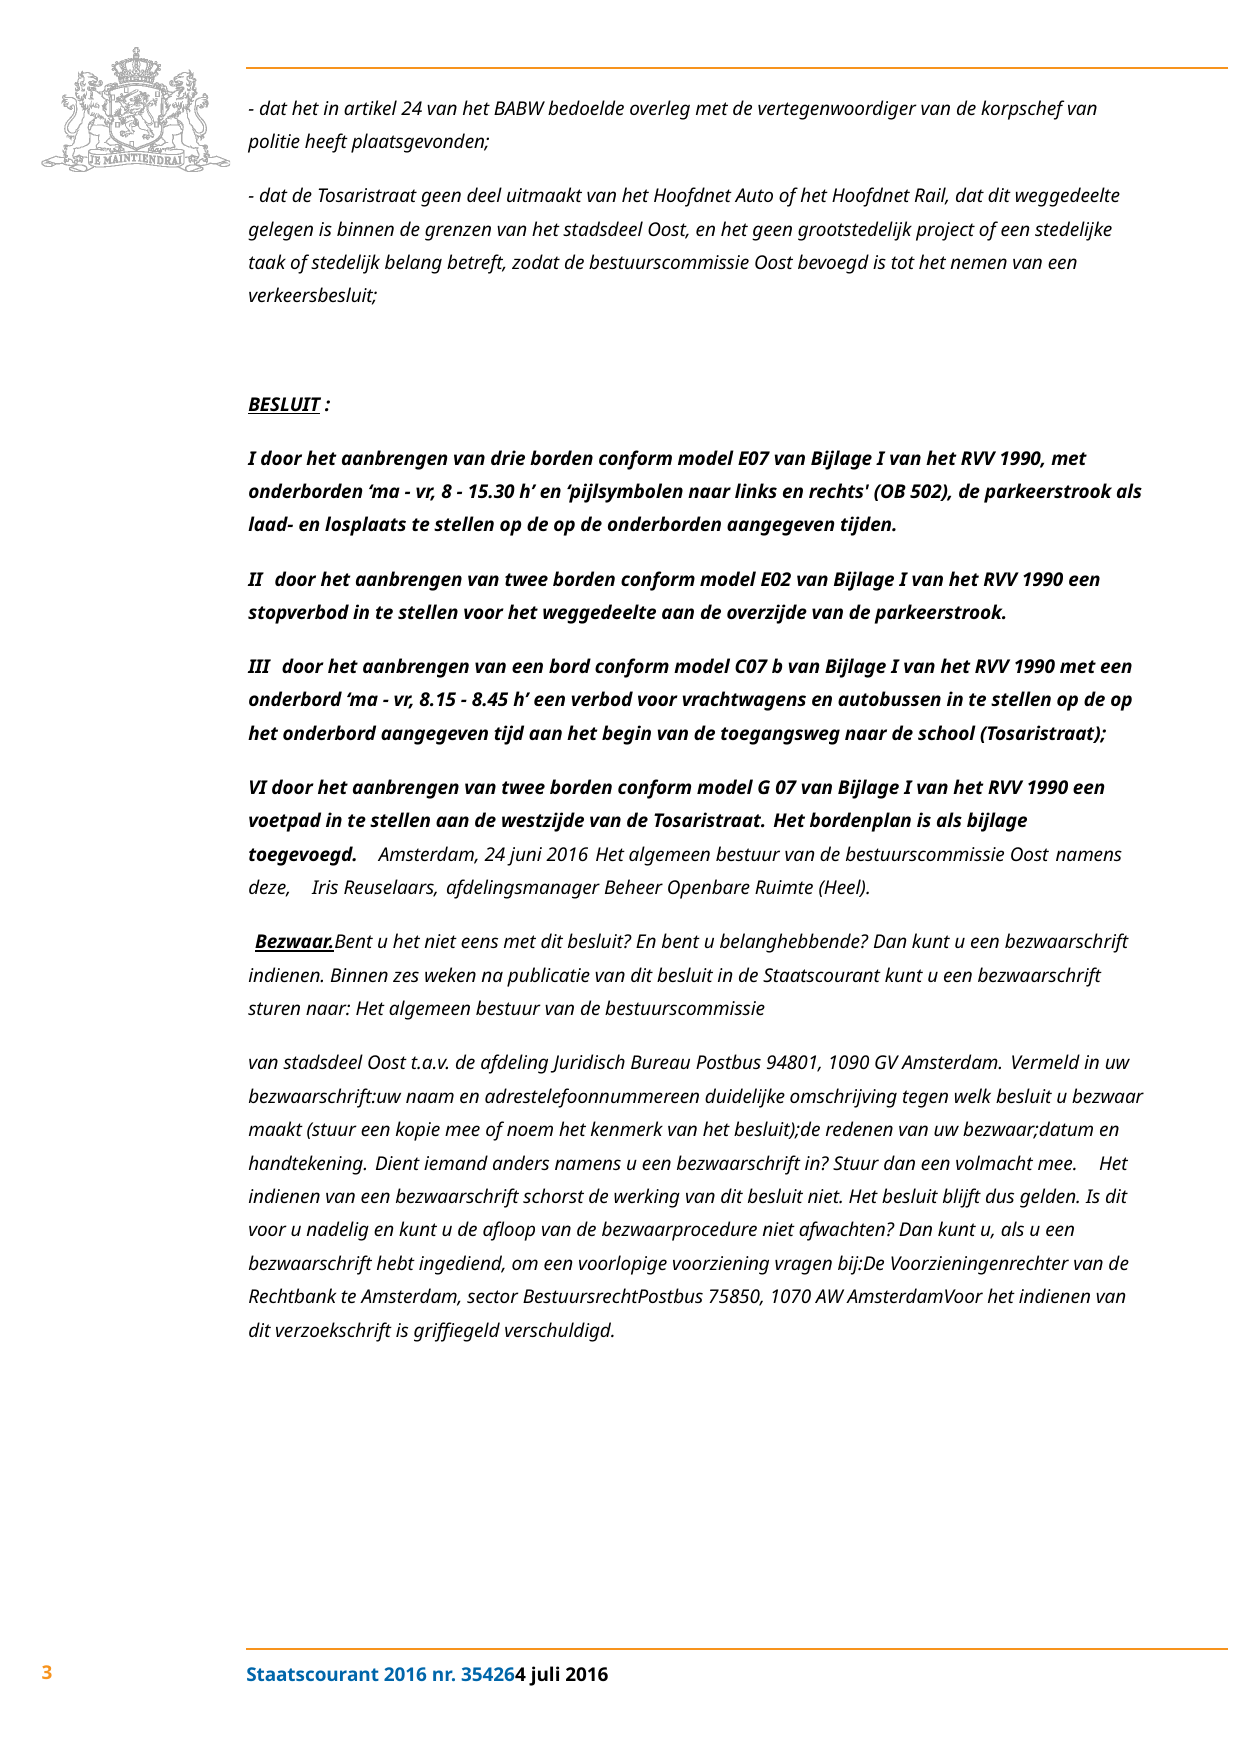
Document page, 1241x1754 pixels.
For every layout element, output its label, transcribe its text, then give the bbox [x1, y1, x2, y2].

text VI door het aanbrengen van twee borden conform model G 07 van Bijlage I van het RVV 1990 een voetpad in te stellen aan de westzijde van de Tosaristraat. Het bordenplan is als bijlage toegevoegd. Amsterdam, 24 juni 2016 Het algemeen bestuur van de bestuurscommissie Oost namens deze, Iris Reuselaars, afdelingsmanager Beheer Openbare Ruimte (Heel). [248, 774, 1152, 900]
text BESLUIT : [248, 391, 1152, 416]
text III door het aanbrengen van een bord conform model C07 b van Bijlage I van het RVV 1990 met een onderbord ‘ma - vr, 8.15 - 8.45 h’ een verbod voor vrachtwagens en autobussen in te stellen op de op het onderbord aangegeven tijd aan het begin van de toegangsweg naar de school (Tosaristraat); [248, 653, 1152, 746]
text van stadsdeel Oost t.a.v. de afdeling Juridisch Bureau Postbus 94801, 1090 GV Amsterdam. Vermeld in uw bezwaarschrift:uw naam en adrestelefoonnummereen duidelijke omschrijving tegen welk besluit u bezwaar maakt (stuur een kopie mee of noem het kenmerk van het besluit);de redenen van uw bezwaar;datum en handtekening. Dient iemand anders namens u een bezwaarschrift in? Stuur dan een volmacht mee. Het indienen van een bezwaarschrift schorst de werking van dit besluit niet. Het besluit blijft dus gelden. Is dit voor u nadelig en kunt u de afloop van de bezwaarprocedure niet afwachten? Dan kunt u, als u een bezwaarschrift hebt ingediend, om een voorlopige voorziening vragen bij:De Voorzieningenrechter van de Rechtbank te Amsterdam, sector BestuursrechtPostbus 75850, 1070 AW AmsterdamVoor het indienen van dit verzoekschrift is griffiegeld verschuldigd. [248, 1049, 1152, 1343]
picture [41, 47, 231, 172]
text Bezwaar.Bent u het niet eens met dit besluit? En bent u belanghebbende? Dan kunt u een bezwaarschrift indienen. Binnen zes weken na publicatie van dit besluit in de Staatscourant kunt u een bezwaarschrift sturen naar: Het algemeen bestuur van de bestuurscommissie [248, 928, 1152, 1021]
text I door het aanbrengen van drie borden conform model E07 van Bijlage I van het RVV 1990, met onderborden ‘ma - vr, 8 - 15.30 h’ en ‘pijlsymbolen naar links en rechts' (OB 502), de parkeerstrook als laad- en losplaats te stellen op de op de onderborden aangegeven tijden. [248, 445, 1152, 537]
text - dat het in artikel 24 van het BABW bedoelde overleg met de vertegenwoordiger van de korpschef van politie heeft plaats­gevonden; [248, 95, 1152, 154]
text - dat de Tosaristraat geen deel uitmaakt van het Hoofdnet Auto of het Hoofdnet Rail, dat dit weg­gedeelte gelegen is binnen de grenzen van het stadsdeel Oost, en het geen grootstedelijk project of een stedelijke taak of stedelijk belang betreft, zodat de bestuurs­commissie Oost bevoegd is tot het nemen van een verkeersbesluit; [248, 182, 1152, 308]
text II door het aanbrengen van twee borden conform model E02 van Bijlage I van het RVV 1990 een stopverbod in te stellen voor het weggedeelte aan de overzijde van de parkeerstrook. [248, 566, 1152, 625]
